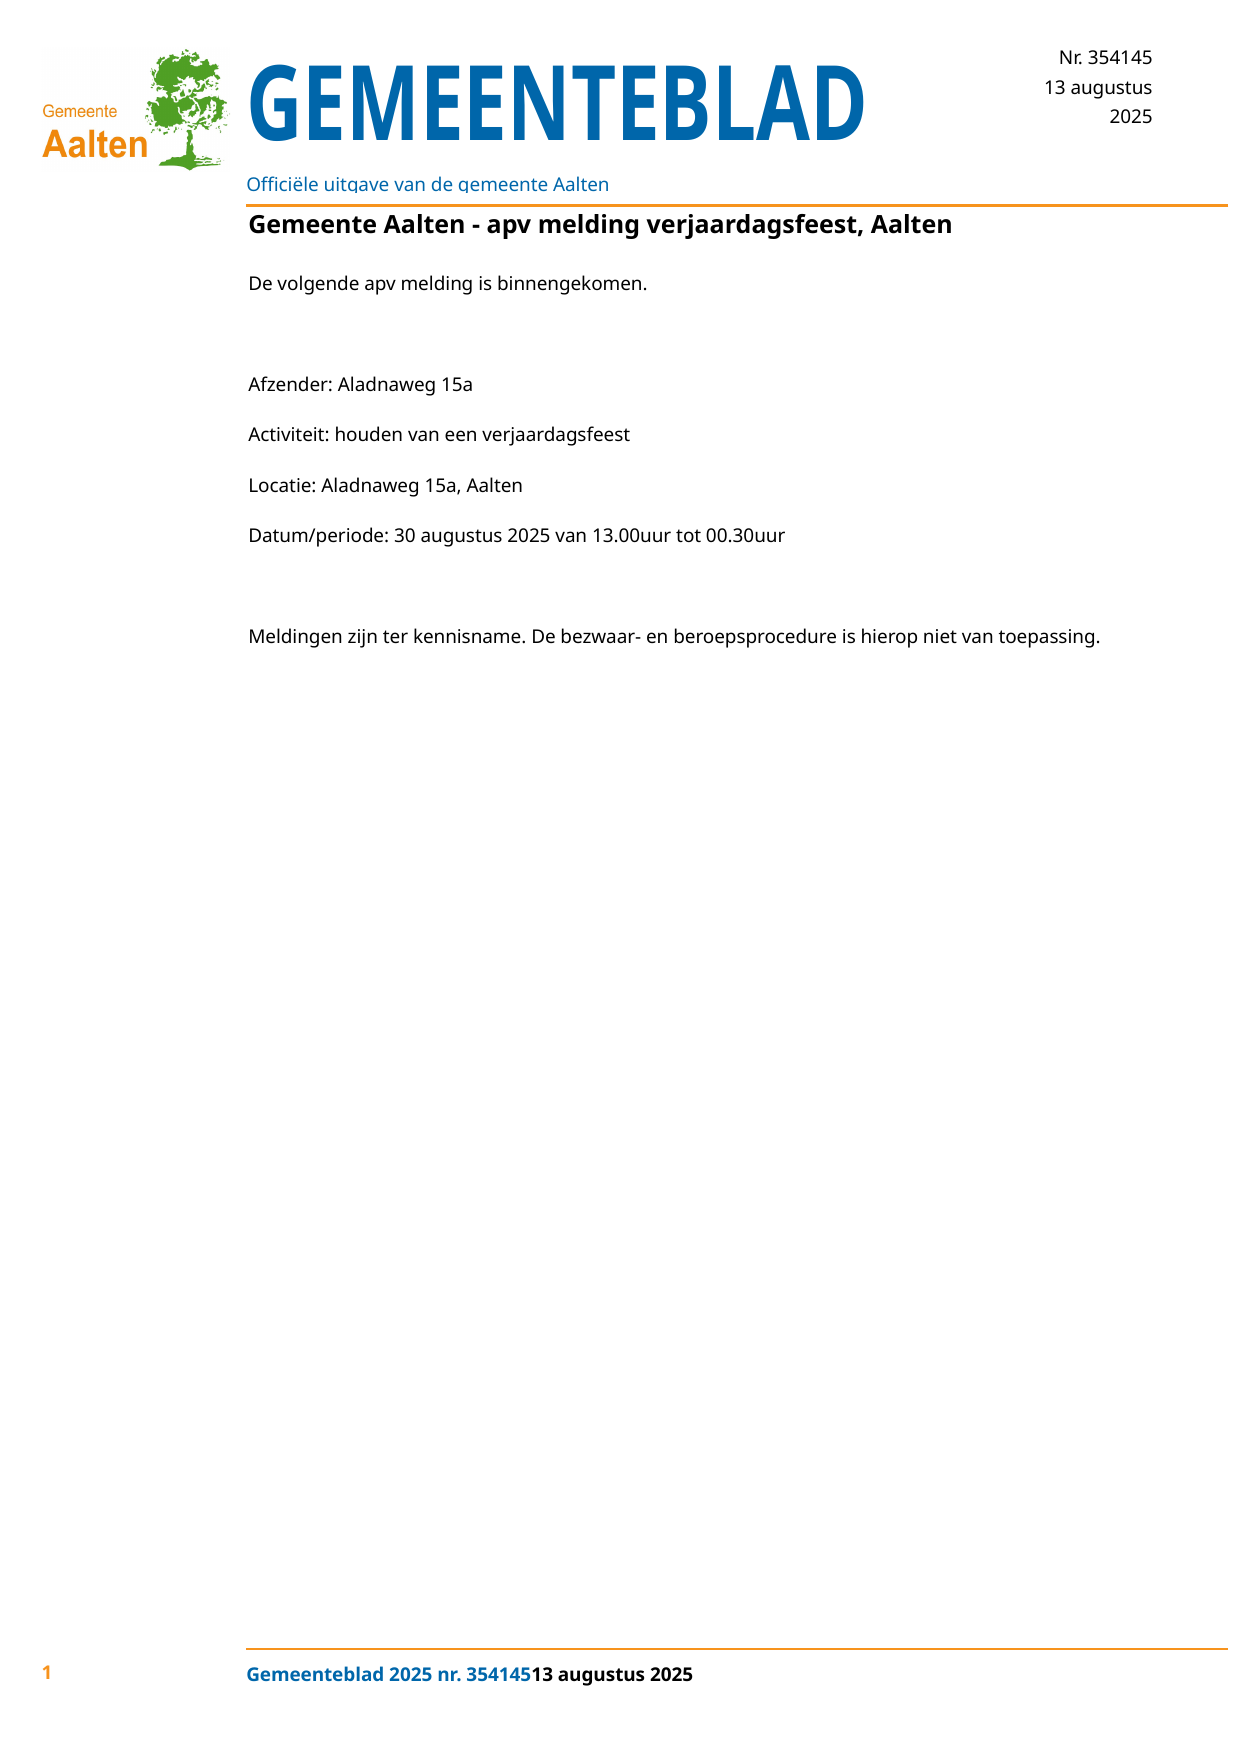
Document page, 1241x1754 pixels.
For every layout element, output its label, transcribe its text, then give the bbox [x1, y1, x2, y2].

text De volgende apv melding is binnengekomen. [248, 270, 1152, 296]
text Locatie: Aladnaweg 15a, Aalten [248, 472, 1152, 498]
text Activiteit: houden van een verjaardagsfeest [248, 422, 1152, 447]
text Datum/periode: 30 augustus 2025 van 13.00uur tot 00.30uur [248, 522, 1152, 548]
text Meldingen zijn ter kennisname. De bezwaar- en beroepsprocedure is hierop niet van toepassing. [248, 623, 1152, 649]
picture [41, 47, 231, 172]
text Gemeente Aalten - apv melding verjaardagsfeest, Aalten [248, 207, 1152, 241]
text Afzender: Aladnaweg 15a [248, 371, 1152, 397]
